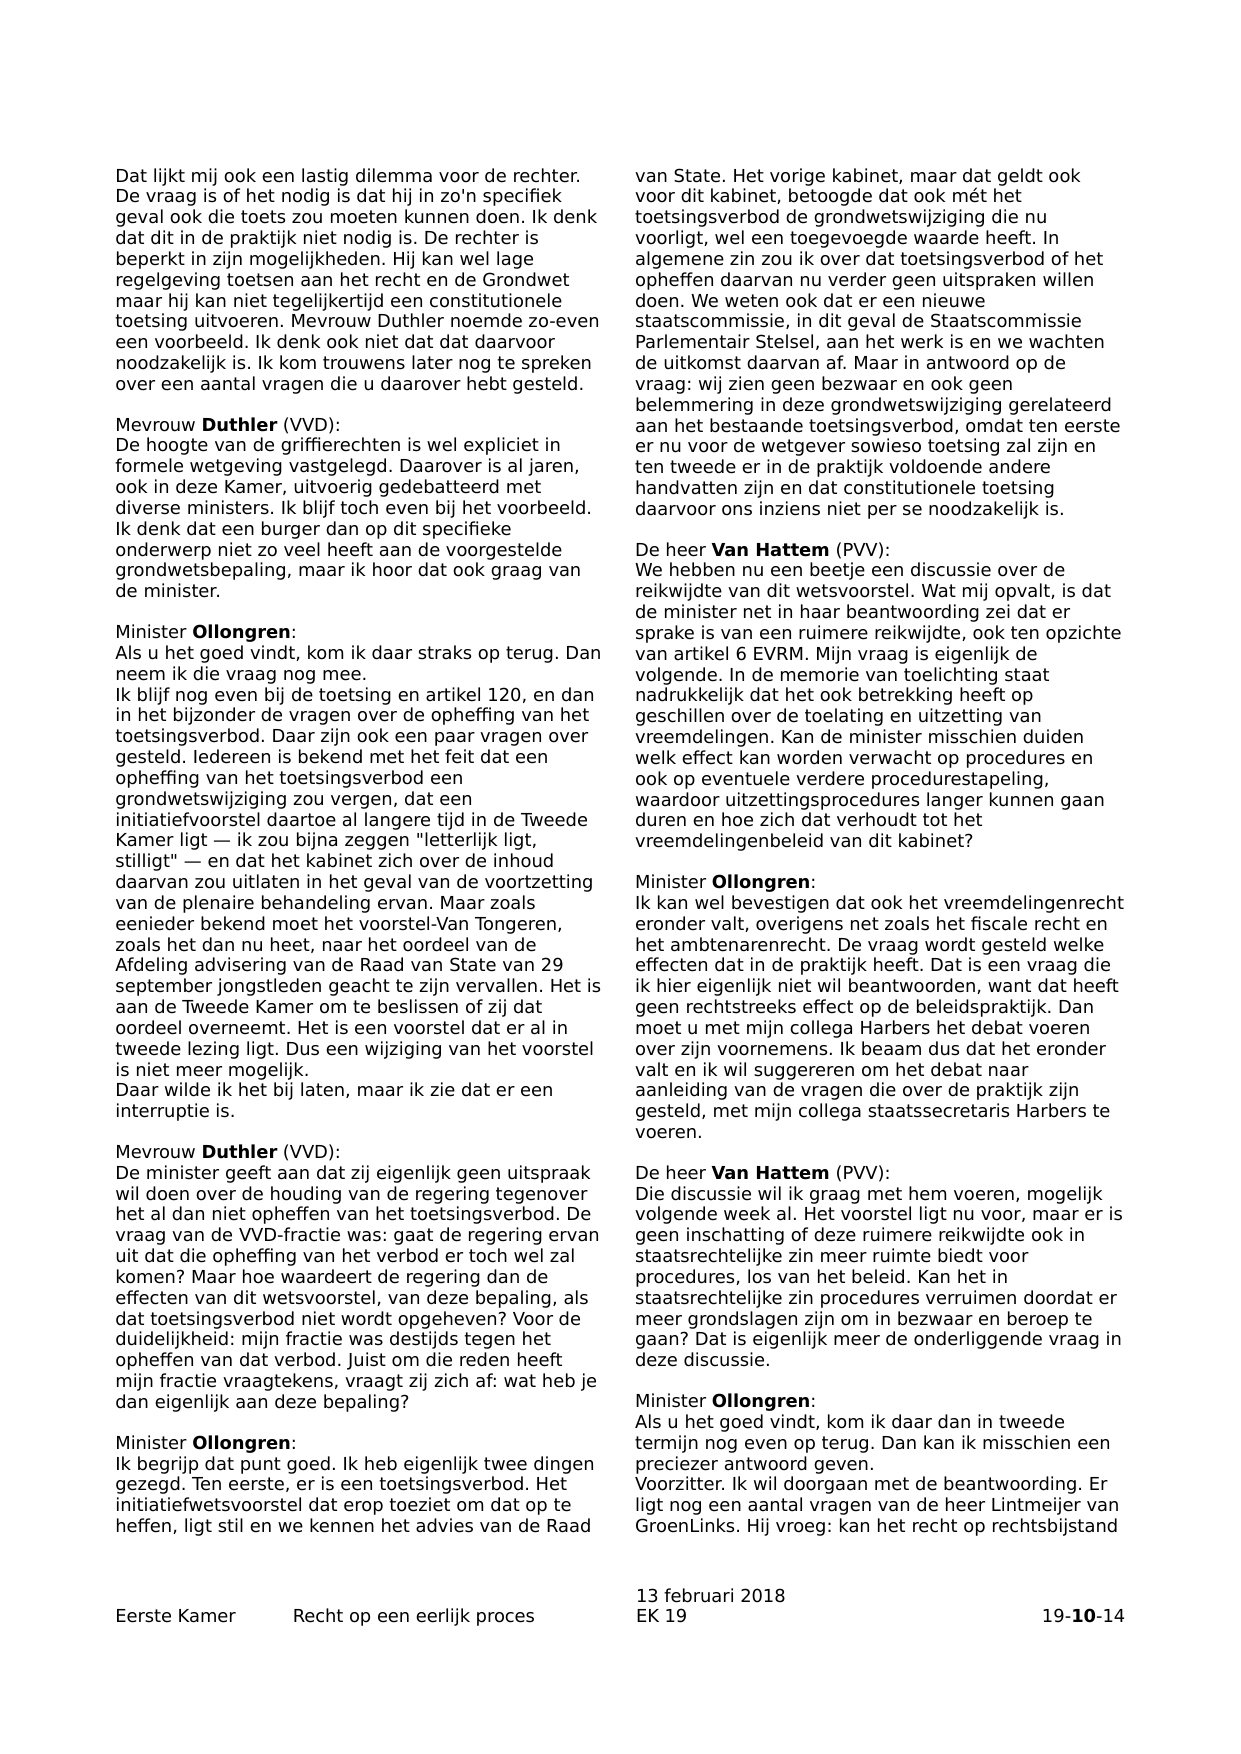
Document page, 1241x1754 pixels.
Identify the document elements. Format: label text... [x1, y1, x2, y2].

text Minister Ollongren: [635, 1391, 1125, 1412]
text Die discussie wil ik graag met hem voeren, mogelijk volgende week al. Het voorstel ligt nu voor, maar er is geen inschatting of deze ruimere reikwijdte ook in staatsrechtelijke zin meer ruimte biedt voor procedures, los van het beleid. Kan het in staatsrechtelijke zin procedures verruimen doordat er meer grondslagen zijn om in bezwaar en beroep te gaan? Dat is eigenlijk meer de onderliggende vraag in deze discussie. [635, 1183, 1125, 1371]
text Ik begrijp dat punt goed. Ik heb eigenlijk twee dingen gezegd. Ten eerste, er is een toetsingsverbod. Het initiatiefwetsvoorstel dat erop toeziet om dat op te heffen, ligt stil en we kennen het advies van de Raad [115, 1453, 605, 1537]
text Ik blijf nog even bij de toetsing en artikel 120, en dan in het bijzonder de vragen over de opheffing van het toetsingsverbod. Daar zijn ook een paar vragen over gesteld. Iedereen is bekend met het feit dat een opheffing van het toetsingsverbod een grondwetswijziging zou vergen, dat een initiatiefvoorstel daartoe al langere tijd in de Tweede Kamer ligt — ik zou bijna zeggen "letterlijk ligt, stilligt" — en dat het kabinet zich over de inhoud daarvan zou uitlaten in het geval van de voortzetting van de plenaire behandeling ervan. Maar zoals eenieder bekend moet het voorstel-Van Tongeren, zoals het dan nu heet, naar het oordeel van de Afdeling advisering van de Raad van State van 29 september jongstleden geacht te zijn vervallen. Het is aan de Tweede Kamer om te beslissen of zij dat oordeel overneemt. Het is een voorstel dat er al in tweede lezing ligt. Dus een wijziging van het voorstel is niet meer mogelijk. [115, 684, 605, 1080]
text We hebben nu een beetje een discussie over de reikwijdte van dit wetsvoorstel. Wat mij opvalt, is dat de minister net in haar beantwoording zei dat er sprake is van een ruimere reikwijdte, ook ten opzichte van artikel 6 EVRM. Mijn vraag is eigenlijk de volgende. In de memorie van toelichting staat nadrukkelijk dat het ook betrekking heeft op geschillen over de toelating en uitzetting van vreemdelingen. Kan de minister misschien duiden welk effect kan worden verwacht op procedures en ook op eventuele verdere procedurestapeling, waardoor uitzettingsprocedures langer kunnen gaan duren en hoe zich dat verhoudt tot het vreemdelingenbeleid van dit kabinet? [635, 560, 1125, 852]
text Minister Ollongren: [635, 872, 1125, 893]
text Als u het goed vindt, kom ik daar straks op terug. Dan neem ik die vraag nog mee. [115, 643, 605, 684]
text De minister geeft aan dat zij eigenlijk geen uitspraak wil doen over de houding van de regering tegenover het al dan niet opheffen van het toetsingsverbod. De vraag van de VVD-fractie was: gaat de regering ervan uit dat die opheffing van het verbod er toch wel zal komen? Maar hoe waardeert de regering dan de effecten van dit wetsvoorstel, van deze bepaling, als dat toetsingsverbod niet wordt opgeheven? Voor de duidelijkheid: mijn fractie was destijds tegen het opheffen van dat verbod. Juist om die reden heeft mijn fractie vraagtekens, vraagt zij zich af: wat heb je dan eigenlijk aan deze bepaling? [115, 1162, 605, 1412]
text Mevrouw Duthler (VVD): [115, 414, 605, 435]
text De heer Van Hattem (PVV): [635, 539, 1125, 560]
text Minister Ollongren: [115, 1432, 605, 1453]
text Dat lijkt mij ook een lastig dilemma voor de rechter. De vraag is of het nodig is dat hij in zo'n specifiek geval ook die toets zou moeten kunnen doen. Ik denk dat dit in de praktijk niet nodig is. De rechter is beperkt in zijn mogelijkheden. Hij kan wel lage regelgeving toetsen aan het recht en de Grondwet maar hij kan niet tegelijkertijd een constitutionele toetsing uitvoeren. Mevrouw Duthler noemde zo-even een voorbeeld. Ik denk ook niet dat dat daarvoor noodzakelijk is. Ik kom trouwens later nog te spreken over een aantal vragen die u daarover hebt gesteld. [115, 165, 605, 394]
text Mevrouw Duthler (VVD): [115, 1142, 605, 1162]
text Minister Ollongren: [115, 622, 605, 643]
text Als u het goed vindt, kom ik daar dan in tweede termijn nog even op terug. Dan kan ik misschien een preciezer antwoord geven. [635, 1412, 1125, 1474]
text Voorzitter. Ik wil doorgaan met de beantwoording. Er ligt nog een aantal vragen van de heer Lintmeijer van GroenLinks. Hij vroeg: kan het recht op rechtsbijstand [635, 1474, 1125, 1537]
text Daar wilde ik het bij laten, maar ik zie dat er een interruptie is. [115, 1080, 605, 1122]
text van State. Het vorige kabinet, maar dat geldt ook voor dit kabinet, betoogde dat ook mét het toetsingsverbod de grondwetswijziging die nu voorligt, wel een toegevoegde waarde heeft. In algemene zin zou ik over dat toetsingsverbod of het opheffen daarvan nu verder geen uitspraken willen doen. We weten ook dat er een nieuwe staatscommissie, in dit geval de Staatscommissie Parlementair Stelsel, aan het werk is en we wachten de uitkomst daarvan af. Maar in antwoord op de vraag: wij zien geen bezwaar en ook geen belemmering in deze grondwetswijziging gerelateerd aan het bestaande toetsingsverbod, omdat ten eerste er nu voor de wetgever sowieso toetsing zal zijn en ten tweede er in de praktijk voldoende andere handvatten zijn en dat constitutionele toetsing daarvoor ons inziens niet per se noodzakelijk is. [635, 165, 1125, 519]
text De hoogte van de griffierechten is wel expliciet in formele wetgeving vastgelegd. Daarover is al jaren, ook in deze Kamer, uitvoerig gedebatteerd met diverse ministers. Ik blijf toch even bij het voorbeeld. Ik denk dat een burger dan op dit specifieke onderwerp niet zo veel heeft aan de voorgestelde grondwetsbepaling, maar ik hoor dat ook graag van de minister. [115, 435, 605, 602]
text Ik kan wel bevestigen dat ook het vreemdelingenrecht eronder valt, overigens net zoals het fiscale recht en het ambtenarenrecht. De vraag wordt gesteld welke effecten dat in de praktijk heeft. Dat is een vraag die ik hier eigenlijk niet wil beantwoorden, want dat heeft geen rechtstreeks effect op de beleidspraktijk. Dan moet u met mijn collega Harbers het debat voeren over zijn voornemens. Ik beaam dus dat het eronder valt en ik wil suggereren om het debat naar aanleiding van de vragen die over de praktijk zijn gesteld, met mijn collega staatssecretaris Harbers te voeren. [635, 893, 1125, 1143]
text De heer Van Hattem (PVV): [635, 1163, 1125, 1183]
